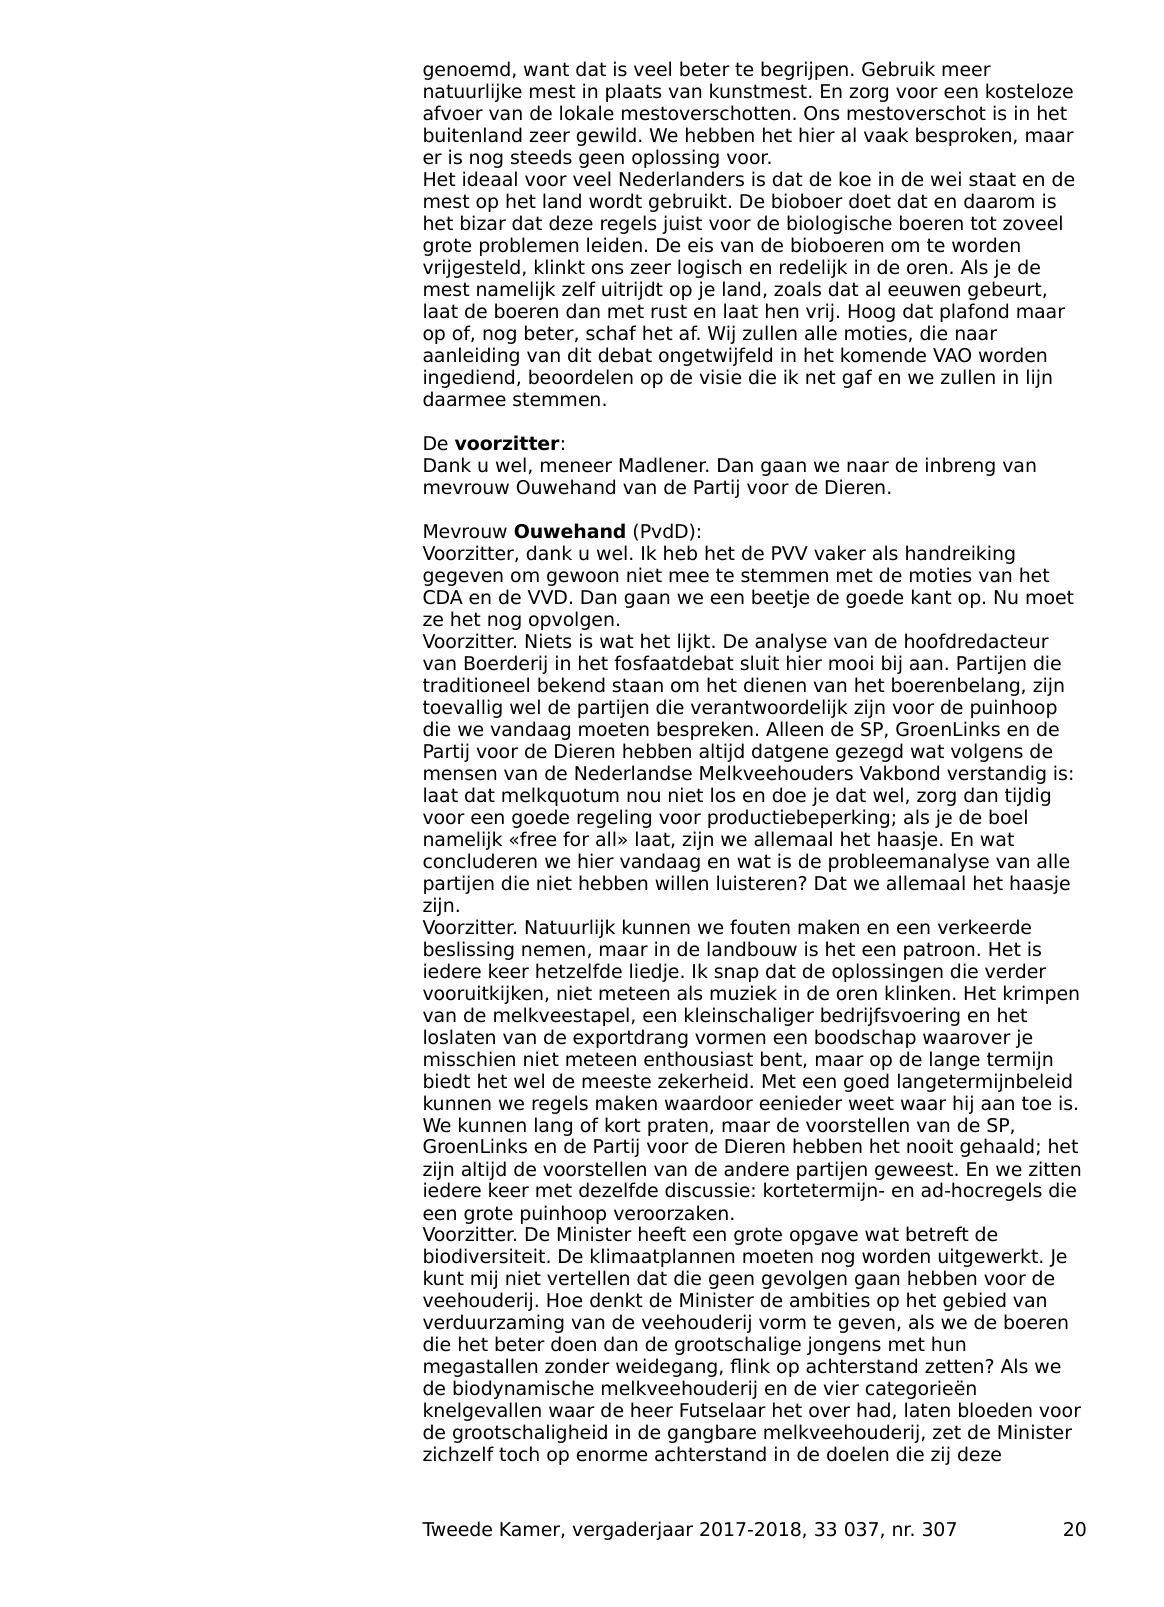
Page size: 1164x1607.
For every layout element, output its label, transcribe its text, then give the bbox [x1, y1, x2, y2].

text Voorzitter, dank u wel. Ik heb het de PVV vaker als handreiking gegeven om gewoon niet mee te stemmen met de moties van het CDA en de VVD. Dan gaan we een beetje de goede kant op. Nu moet ze het nog opvolgen. [422, 543, 1087, 631]
text De voorzitter: [422, 433, 1087, 455]
text Mevrouw Ouwehand (PvdD): [422, 521, 1087, 543]
text genoemd, want dat is veel beter te begrijpen. Gebruik meer natuurlijke mest in plaats van kunstmest. En zorg voor een kosteloze afvoer van de lokale mestoverschotten. Ons mestoverschot is in het buitenland zeer gewild. We hebben het hier al vaak besproken, maar er is nog steeds geen oplossing voor. [422, 59, 1087, 169]
text Voorzitter. De Minister heeft een grote opgave wat betreft de biodiversiteit. De klimaatplannen moeten nog worden uitgewerkt. Je kunt mij niet vertellen dat die geen gevolgen gaan hebben voor de veehouderij. Hoe denkt de Minister de ambities op het gebied van verduurzaming van de veehouderij vorm te geven, als we de boeren die het beter doen dan de grootschalige jongens met hun megastallen zonder weidegang, flink op achterstand zetten? Als we de biodynamische melkveehouderij en de vier categorieën knelgevallen waar de heer Futselaar het over had, laten bloeden voor de grootschaligheid in de gangbare melkveehouderij, zet de Minister zichzelf toch op enorme achterstand in de doelen die zij deze [422, 1224, 1087, 1466]
text Voorzitter. Natuurlijk kunnen we fouten maken en een verkeerde beslissing nemen, maar in de landbouw is het een patroon. Het is iedere keer hetzelfde liedje. Ik snap dat de oplossingen die verder vooruitkijken, niet meteen als muziek in de oren klinken. Het krimpen van de melkveestapel, een kleinschaliger bedrijfsvoering en het loslaten van de exportdrang vormen een boodschap waarover je misschien niet meteen enthousiast bent, maar op de lange termijn biedt het wel de meeste zekerheid. Met een goed langetermijnbeleid kunnen we regels maken waardoor eenieder weet waar hij aan toe is. We kunnen lang of kort praten, maar de voorstellen van de SP, GroenLinks en de Partij voor de Dieren hebben het nooit gehaald; het zijn altijd de voorstellen van de andere partijen geweest. En we zitten iedere keer met dezelfde discussie: kortetermijn- en ad-hocregels die een grote puinhoop veroorzaken. [422, 917, 1087, 1224]
text Voorzitter. Niets is wat het lijkt. De analyse van de hoofdredacteur van Boerderij in het fosfaatdebat sluit hier mooi bij aan. Partijen die traditioneel bekend staan om het dienen van het boerenbelang, zijn toevallig wel de partijen die verantwoordelijk zijn voor de puinhoop die we vandaag moeten bespreken. Alleen de SP, GroenLinks en de Partij voor de Dieren hebben altijd datgene gezegd wat volgens de mensen van de Nederlandse Melkveehouders Vakbond verstandig is: laat dat melkquotum nou niet los en doe je dat wel, zorg dan tijdig voor een goede regeling voor productiebeperking; als je de boel namelijk «free for all» laat, zijn we allemaal het haasje. En wat concluderen we hier vandaag en wat is de probleemanalyse van alle partijen die niet hebben willen luisteren? Dat we allemaal het haasje zijn. [422, 631, 1087, 917]
text Dank u wel, meneer Madlener. Dan gaan we naar de inbreng van mevrouw Ouwehand van de Partij voor de Dieren. [422, 455, 1087, 499]
text Het ideaal voor veel Nederlanders is dat de koe in de wei staat en de mest op het land wordt gebruikt. De bioboer doet dat en daarom is het bizar dat deze regels juist voor de biologische boeren tot zoveel grote problemen leiden. De eis van de bioboeren om te worden vrijgesteld, klinkt ons zeer logisch en redelijk in de oren. Als je de mest namelijk zelf uitrijdt op je land, zoals dat al eeuwen gebeurt, laat de boeren dan met rust en laat hen vrij. Hoog dat plafond maar op of, nog beter, schaf het af. Wij zullen alle moties, die naar aanleiding van dit debat ongetwijfeld in het komende VAO worden ingediend, beoordelen op de visie die ik net gaf en we zullen in lijn daarmee stemmen. [422, 169, 1087, 411]
